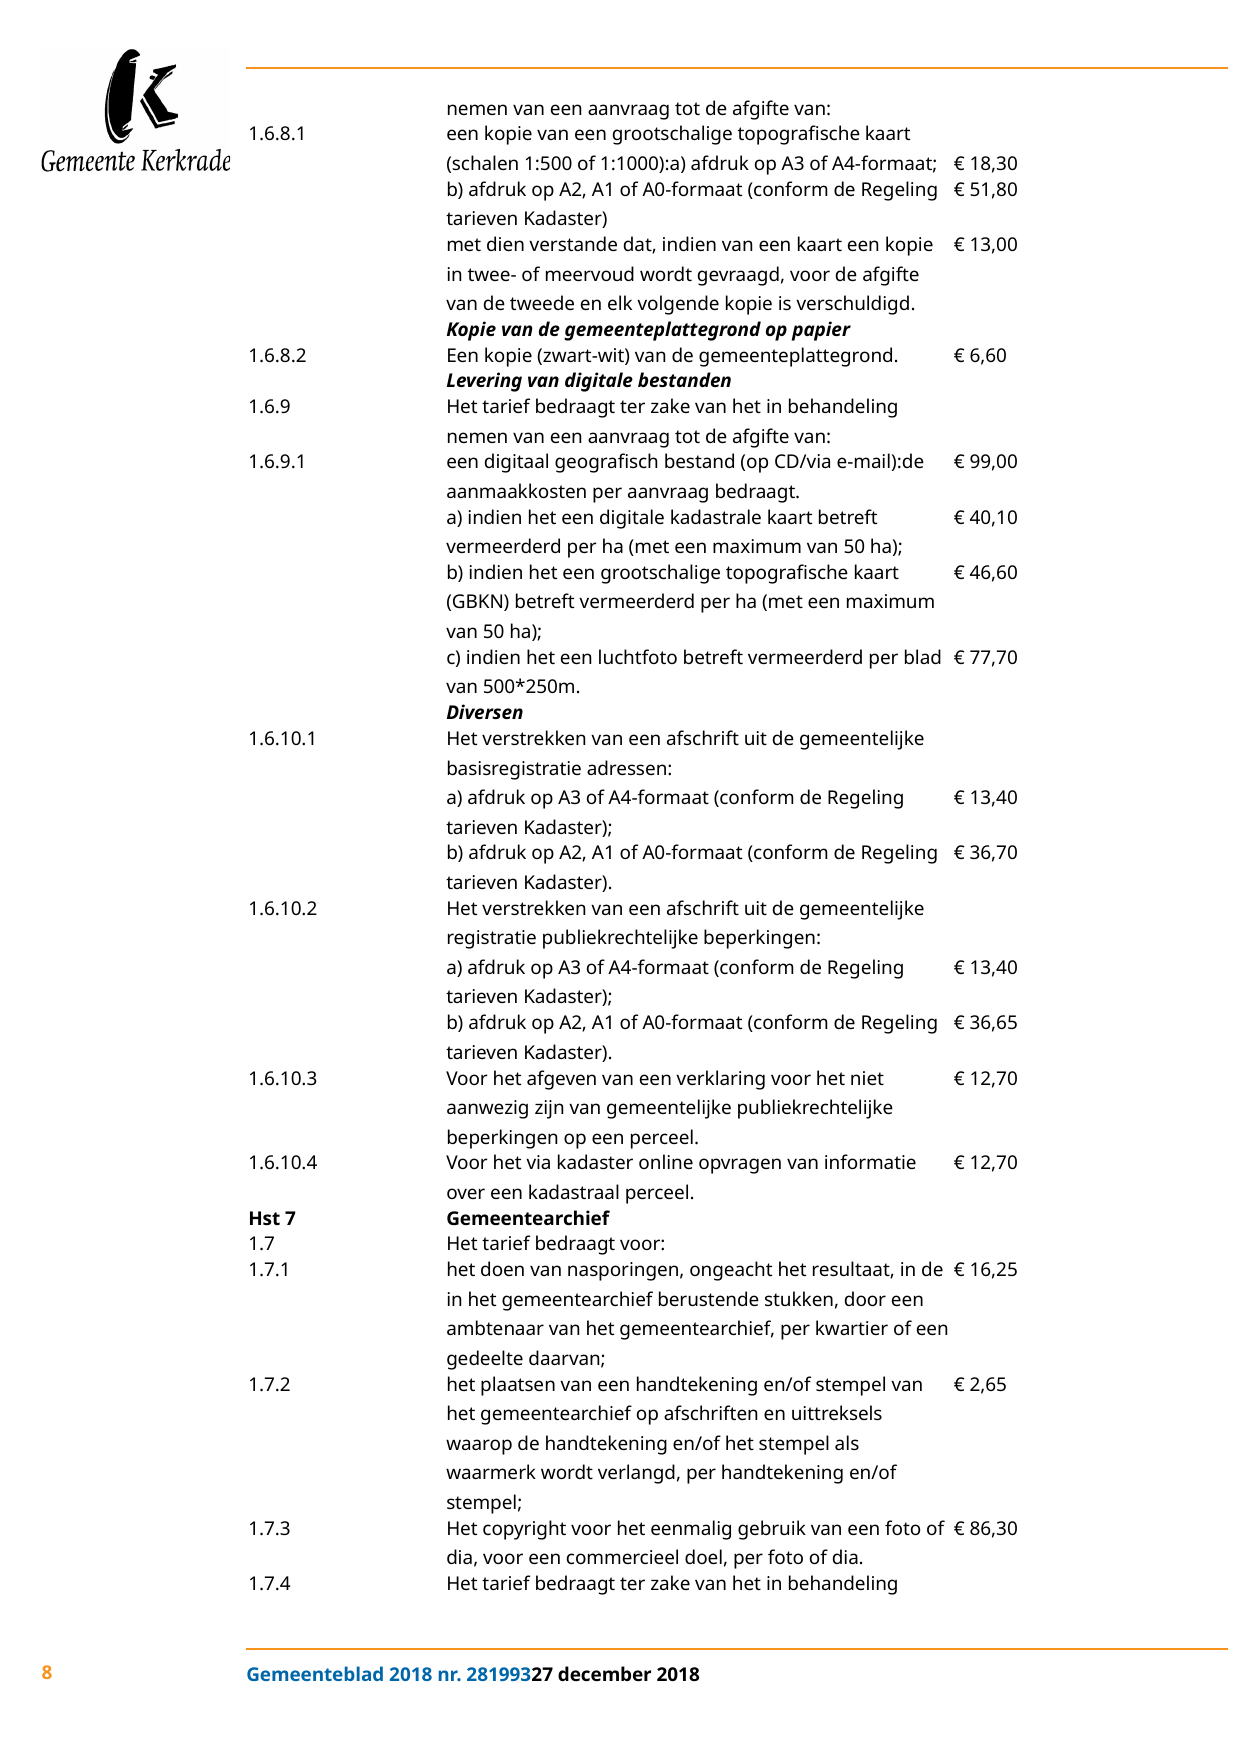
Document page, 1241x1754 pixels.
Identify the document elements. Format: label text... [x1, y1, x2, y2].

table_cell 1.6.10.4 [248, 1150, 446, 1205]
table_cell € 36,65 [954, 1009, 1152, 1065]
table_cell € 40,10 [954, 504, 1152, 559]
table_cell € 13,40 [954, 725, 1152, 839]
table_cell 1.6.10.2 [248, 895, 446, 1009]
table_cell € 13,00 [954, 231, 1152, 316]
table_cell [954, 316, 1152, 342]
table_cell € 2,65 [954, 1371, 1152, 1515]
table_cell 1.7 [248, 1231, 446, 1256]
table_cell 1.7.2 [248, 1371, 446, 1515]
table_cell c) indien het een luchtfoto betreft vermeerderd per blad van 500*250m. [446, 644, 954, 699]
table_cell € 16,25 [954, 1256, 1152, 1371]
table_cell Gemeentearchief [446, 1205, 954, 1231]
table_cell [248, 95, 446, 121]
table_cell [248, 176, 446, 231]
table_cell een digitaal geografisch bestand (op CD/via e-mail):de aanmaakkosten per aanvraag bedraagt. [446, 449, 954, 504]
table_cell [248, 1009, 446, 1065]
table_cell [954, 95, 1152, 121]
table_cell € 6,60 [954, 342, 1152, 367]
table_cell € 18,30 [954, 121, 1152, 176]
table_cell [954, 368, 1152, 393]
table_cell [248, 699, 446, 725]
table_cell 1.7.3 [248, 1515, 446, 1570]
table_cell nemen van een aanvraag tot de afgifte van: [446, 95, 954, 121]
table_cell € 77,70 [954, 644, 1152, 699]
table_cell [954, 1231, 1152, 1256]
table_cell € 12,70 [954, 1150, 1152, 1205]
table_cell [954, 1205, 1152, 1231]
table_cell a) indien het een digitale kadastrale kaart betreft vermeerderd per ha (met een maximum van 50 ha); [446, 504, 954, 559]
table_cell [248, 559, 446, 644]
table_cell [954, 393, 1152, 448]
table_cell 1.6.9.1 [248, 449, 446, 504]
table_cell Levering van digitale bestanden [446, 368, 954, 393]
table_cell Het tarief bedraagt voor: [446, 1231, 954, 1256]
table_cell 1.7.4 [248, 1570, 446, 1596]
table_cell Kopie van de gemeenteplattegrond op papier [446, 316, 954, 342]
table_cell 1.6.10.3 [248, 1065, 446, 1149]
table_cell [248, 504, 446, 559]
table_cell met dien verstande dat, indien van een kaart een kopie in twee- of meervoud wordt gevraagd, voor de afgifte van de tweede en elk volgende kopie is verschuldigd. [446, 231, 954, 316]
table_cell 1.6.8.1 [248, 121, 446, 176]
table_cell [248, 840, 446, 895]
table_cell € 99,00 [954, 449, 1152, 504]
table_cell het plaatsen van een handtekening en/of stempel van het gemeentearchief op afschriften en uittreksels waarop de handtekening en/of het stempel als waarmerk wordt verlangd, per handtekening en/of stempel; [446, 1371, 954, 1515]
table_cell € 12,70 [954, 1065, 1152, 1149]
table_cell € 13,40 [954, 895, 1152, 1009]
table_cell Een kopie (zwart-wit) van de gemeenteplattegrond. [446, 342, 954, 367]
table_cell Voor het afgeven van een verklaring voor het niet aanwezig zijn van gemeentelijke publiekrechtelijke beperkingen op een perceel. [446, 1065, 954, 1149]
table_cell Het tarief bedraagt ter zake van het in behandeling nemen van een aanvraag tot de afgifte van: [446, 393, 954, 448]
table_cell [248, 316, 446, 342]
picture [41, 47, 231, 172]
table_cell 1.6.10.1 [248, 725, 446, 839]
table_cell Diversen [446, 699, 954, 725]
table_cell € 46,60 [954, 559, 1152, 644]
table_cell 1.6.8.2 [248, 342, 446, 367]
table_cell [954, 1570, 1152, 1596]
table_cell het doen van nasporingen, ongeacht het resultaat, in de in het gemeentearchief berustende stukken, door een ambtenaar van het gemeentearchief, per kwartier of een gedeelte daarvan; [446, 1256, 954, 1371]
table_cell Het verstrekken van een afschrift uit de gemeentelijke basisregistratie adressen: a) afdruk op A3 of A4-formaat (conform de Regeling tarieven Kadaster); [446, 725, 954, 839]
table_cell Het copyright voor het eenmalig gebruik van een foto of dia, voor een commercieel doel, per foto of dia. [446, 1515, 954, 1570]
table_cell € 86,30 [954, 1515, 1152, 1570]
table_cell b) afdruk op A2, A1 of A0-formaat (conform de Regeling tarieven Kadaster). [446, 840, 954, 895]
table_cell [248, 368, 446, 393]
table_cell [248, 231, 446, 316]
table_cell b) afdruk op A2, A1 of A0-formaat (conform de Regeling tarieven Kadaster) [446, 176, 954, 231]
table_cell b) afdruk op A2, A1 of A0-formaat (conform de Regeling tarieven Kadaster). [446, 1009, 954, 1065]
table_cell € 36,70 [954, 840, 1152, 895]
table_cell [954, 699, 1152, 725]
table_cell Het verstrekken van een afschrift uit de gemeentelijke registratie publiekrechtelijke beperkingen: a) afdruk op A3 of A4-formaat (conform de Regeling tarieven Kadaster); [446, 895, 954, 1009]
table_cell b) indien het een grootschalige topografische kaart (GBKN) betreft vermeerderd per ha (met een maximum van 50 ha); [446, 559, 954, 644]
table_cell 1.7.1 [248, 1256, 446, 1371]
table_cell Het tarief bedraagt ter zake van het in behandeling [446, 1570, 954, 1596]
table_cell [248, 644, 446, 699]
table_cell Voor het via kadaster online opvragen van informatie over een kadastraal perceel. [446, 1150, 954, 1205]
table_cell een kopie van een grootschalige topografische kaart (schalen 1:500 of 1:1000):a) afdruk op A3 of A4-formaat; [446, 121, 954, 176]
table_cell Hst 7 [248, 1205, 446, 1231]
table_cell € 51,80 [954, 176, 1152, 231]
table_cell 1.6.9 [248, 393, 446, 448]
